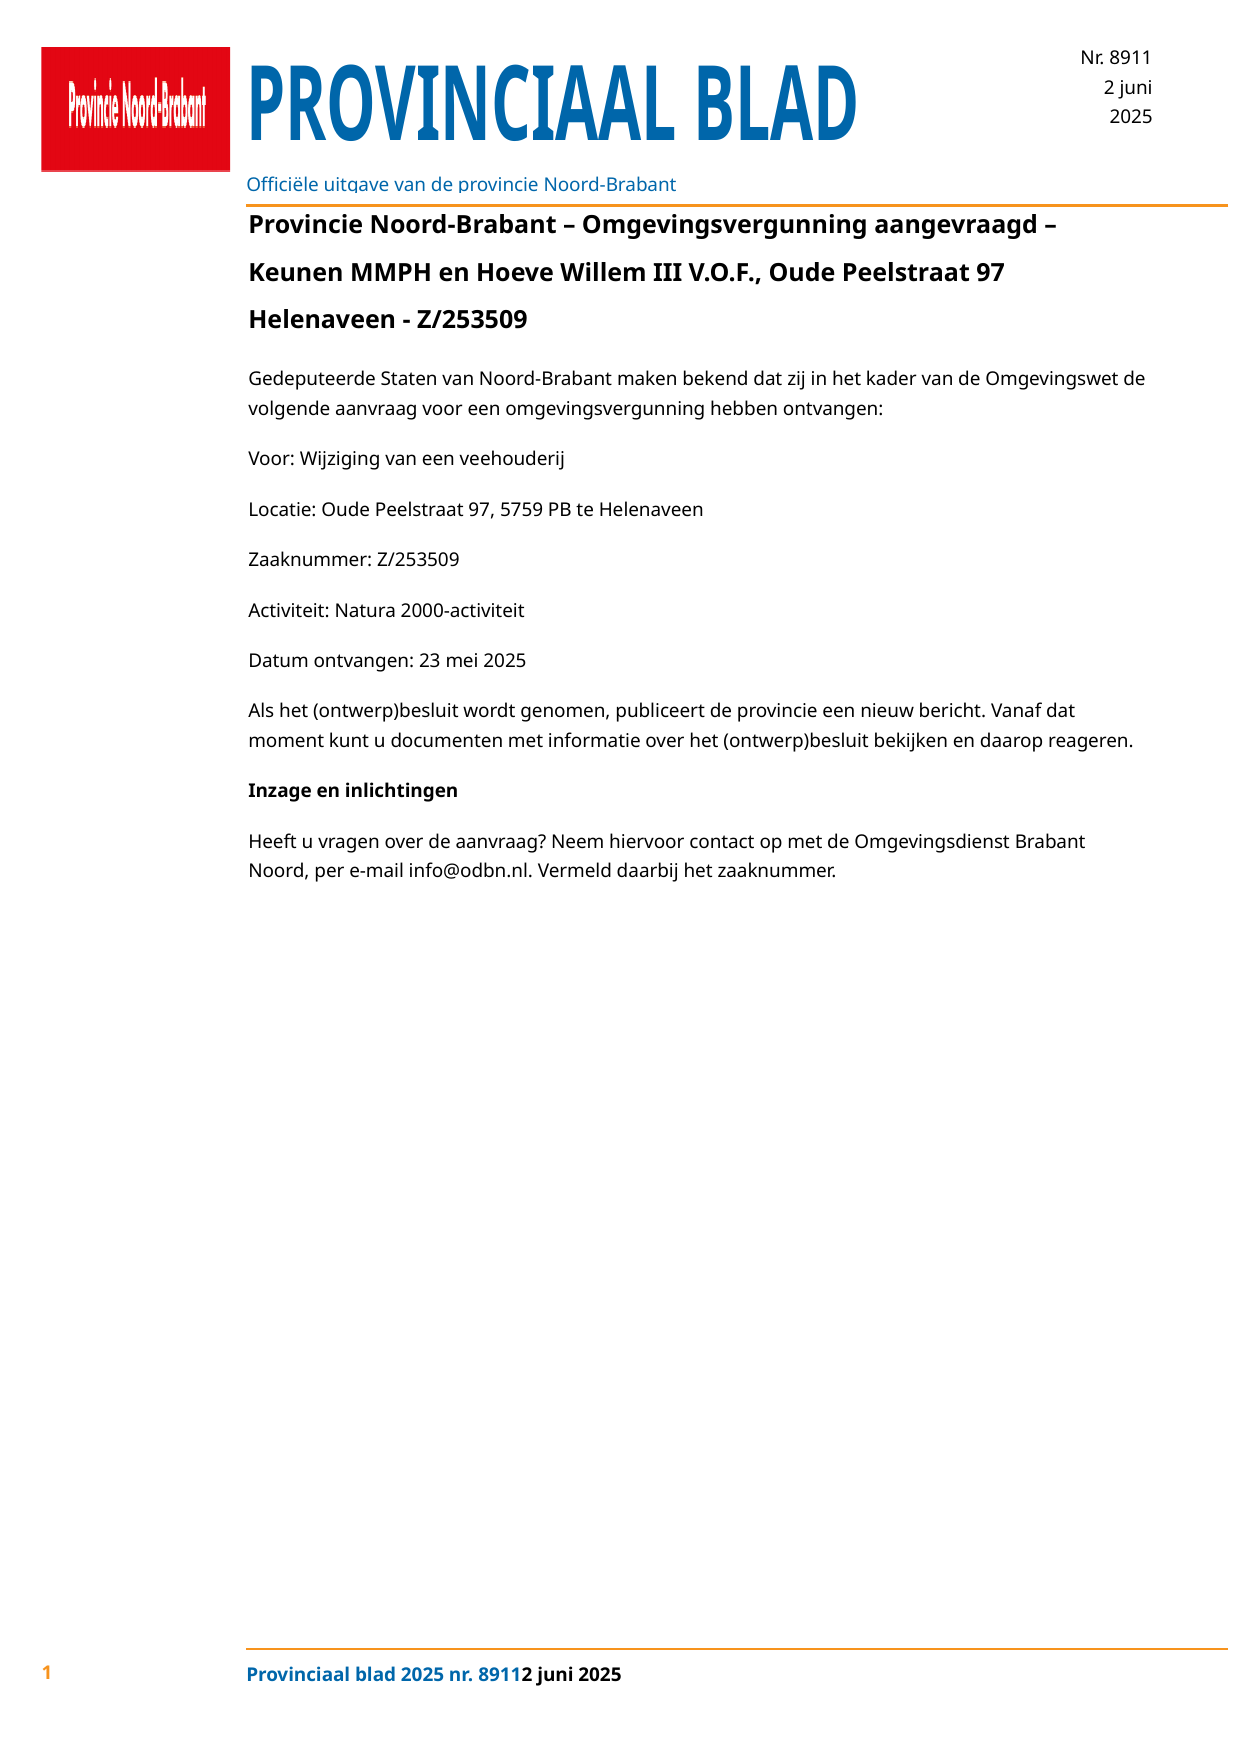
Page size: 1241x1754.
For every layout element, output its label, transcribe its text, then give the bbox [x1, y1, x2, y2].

picture [41, 47, 231, 172]
text Heeft u vragen over de aanvraag? Neem hiervoor contact op met de Omgevingsdienst Brabant Noord, per e-mail info@odbn.nl. Vermeld daarbij het zaaknummer. [248, 828, 1152, 883]
text Inzage en inlichtingen [248, 778, 1152, 803]
text Als het (ontwerp)besluit wordt genomen, publiceert de provincie een nieuw bericht. Vanaf dat moment kunt u documenten met informatie over het (ontwerp)besluit bekijken en daarop reageren. [248, 698, 1152, 753]
text Gedeputeerde Staten van Noord-Brabant maken bekend dat zij in het kader van de Omgevingswet de volgende aanvraag voor een omgevingsvergunning hebben ontvangen: [248, 366, 1152, 421]
text Provincie Noord-Brabant – Omgevingsvergunning aangevraagd – Keunen MMPH en Hoeve Willem III V.O.F., Oude Peelstraat 97 Helenaveen - Z/253509 [248, 207, 1152, 336]
text Activiteit: Natura 2000-activiteit [248, 597, 1152, 622]
text Zaaknummer: Z/253509 [248, 546, 1152, 572]
text Locatie: Oude Peelstraat 97, 5759 PB te Helenaveen [248, 496, 1152, 522]
text Datum ontvangen: 23 mei 2025 [248, 647, 1152, 673]
text Voor: Wijziging van een veehouderij [248, 446, 1152, 471]
